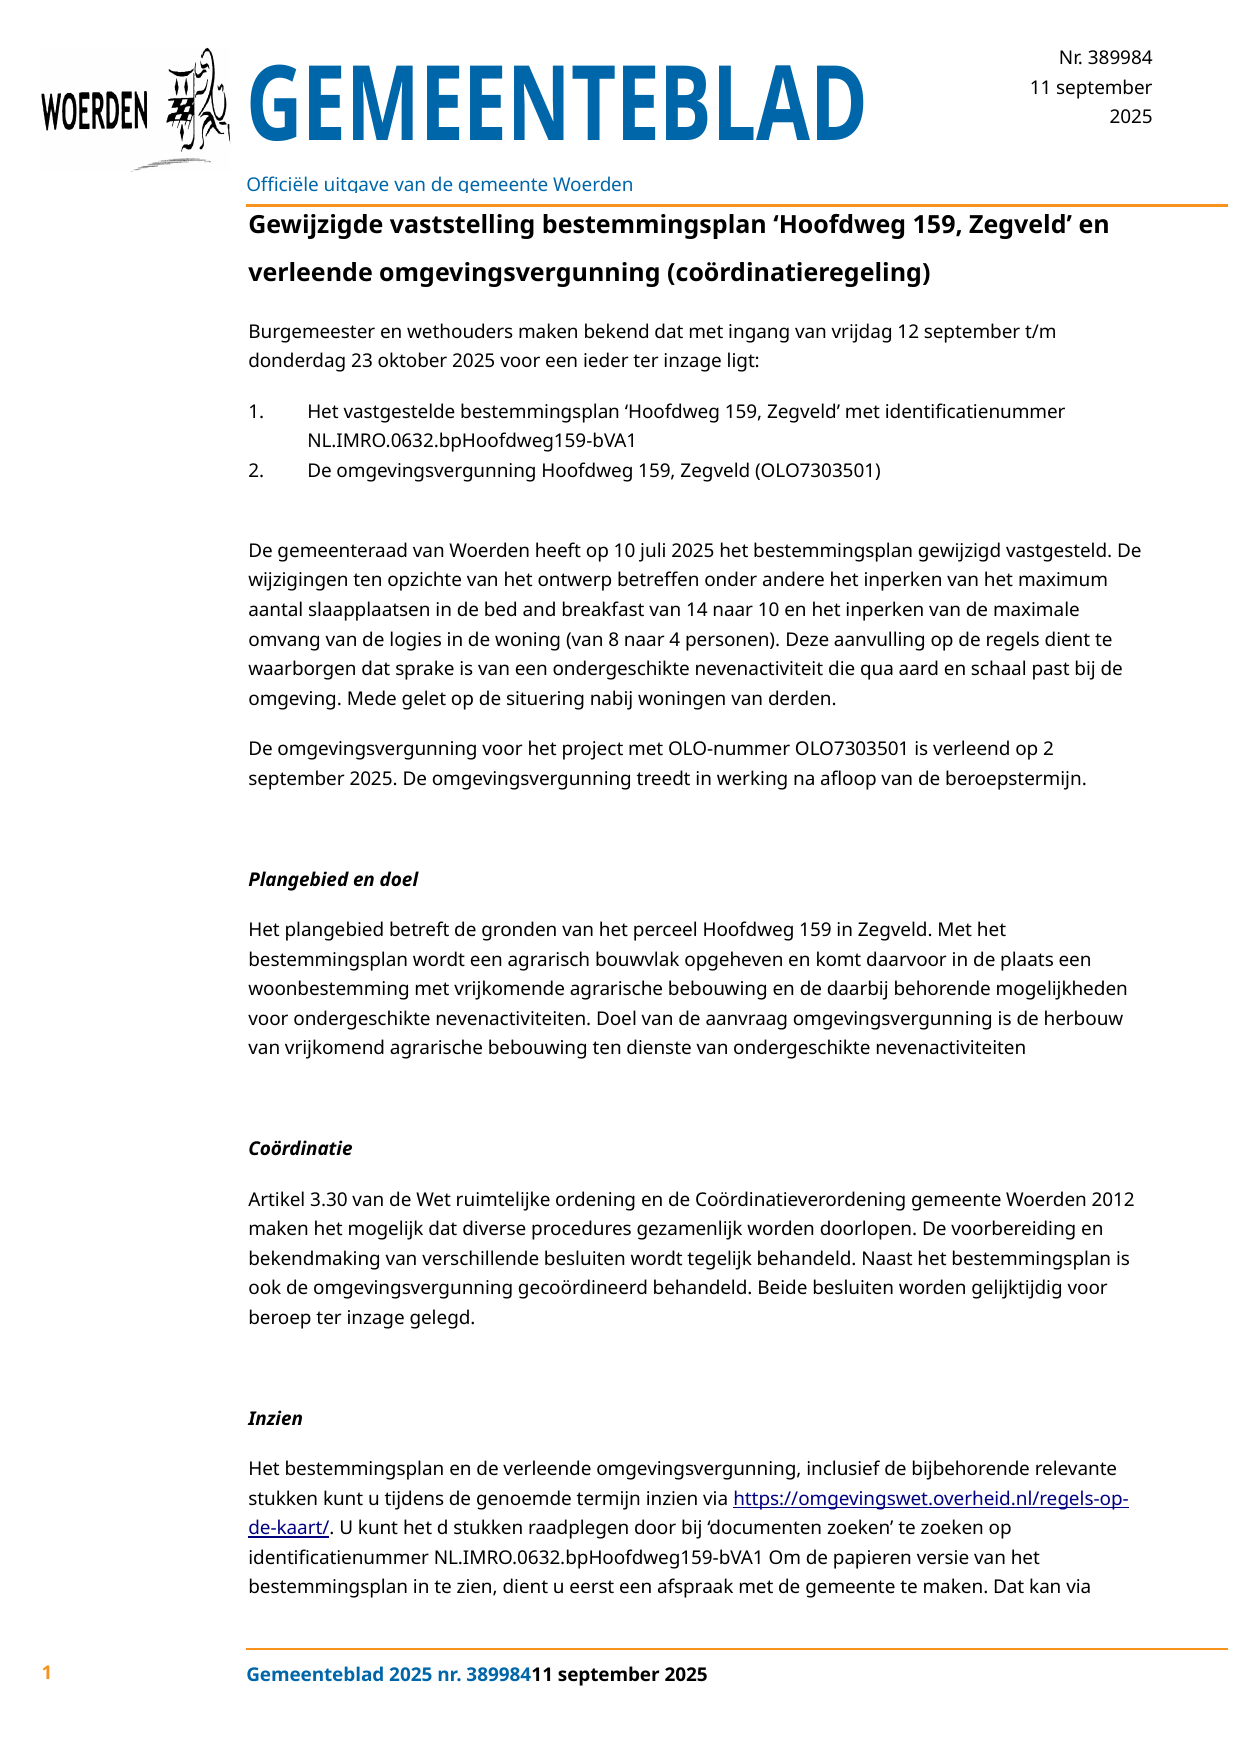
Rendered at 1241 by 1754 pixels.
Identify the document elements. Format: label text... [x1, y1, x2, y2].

list De omgevingsvergunning Hoofdweg 159, Zegveld (OLO7303501) [248, 457, 1152, 483]
text Inzien [248, 1405, 1152, 1431]
text Gewijzigde vaststelling bestemmingsplan ‘Hoofdweg 159, Zegveld’ en verleende omgevingsvergunning (coördinatieregeling) [248, 207, 1152, 288]
text Artikel 3.30 van de Wet ruimtelijke ordening en de Coördinatieverordening gemeente Woerden 2012 maken het mogelijk dat diverse procedures gezamenlijk worden doorlopen. De voorbereiding en bekendmaking van verschillende besluiten wordt tegelijk behandeld. Naast het bestemmingsplan is ook de omgevingsvergunning gecoördineerd behandeld. Beide besluiten worden gelijktijdig voor beroep ter inzage gelegd. [248, 1186, 1152, 1330]
text Burgemeester en wethouders maken bekend dat met ingang van vrijdag 12 september t/m donderdag 23 oktober 2025 voor een ieder ter inzage ligt: [248, 318, 1152, 373]
text Het plangebied betreft de gronden van het perceel Hoofdweg 159 in Zegveld. Met het bestemmingsplan wordt een agrarisch bouwvlak opgeheven en komt daarvoor in de plaats een woonbestemming met vrijkomende agrarische bebouwing en de daarbij behorende mogelijkheden voor ondergeschikte nevenactiviteiten. Doel van de aanvraag omgevingsvergunning is de herbouw van vrijkomend agrarische bebouwing ten dienste van ondergeschikte nevenactiviteiten [248, 916, 1152, 1060]
text Coördinatie [248, 1135, 1152, 1161]
list Het vastgestelde bestemmingsplan ‘Hoofdweg 159, Zegveld’ met identificatienummer NL.IMRO.0632.bpHoofdweg159-bVA1 [248, 398, 1152, 453]
picture [41, 47, 231, 172]
text De omgevingsvergunning voor het project met OLO-nummer OLO7303501 is verleend op 2 september 2025. De omgevingsvergunning treedt in werking na afloop van de beroepstermijn. [248, 735, 1152, 791]
text Plangebied en doel [248, 866, 1152, 892]
text Het bestemmingsplan en de verleende omgevingsvergunning, inclusief de bijbehorende relevante stukken kunt u tijdens de genoemde termijn inzien via https://omgevingswet.overheid.nl/regels-op-de-kaart/. U kunt het d stukken raadplegen door bij ‘documenten zoeken’ te zoeken op identificatienummer NL.IMRO.0632.bpHoofdweg159-bVA1 Om de papieren versie van het bestemmingsplan in te zien, dient u eerst een afspraak met de gemeente te maken. Dat kan via [248, 1455, 1152, 1599]
text De gemeenteraad van Woerden heeft op 10 juli 2025 het bestemmingsplan gewijzigd vastgesteld. De wijzigingen ten opzichte van het ontwerp betreffen onder andere het inperken van het maximum aantal slaapplaatsen in de bed and breakfast van 14 naar 10 en het inperken van de maximale omvang van de logies in de woning (van 8 naar 4 personen). Deze aanvulling op de regels dient te waarborgen dat sprake is van een ondergeschikte nevenactiviteit die qua aard en schaal past bij de omgeving. Mede gelet op de situering nabij woningen van derden. [248, 537, 1152, 711]
